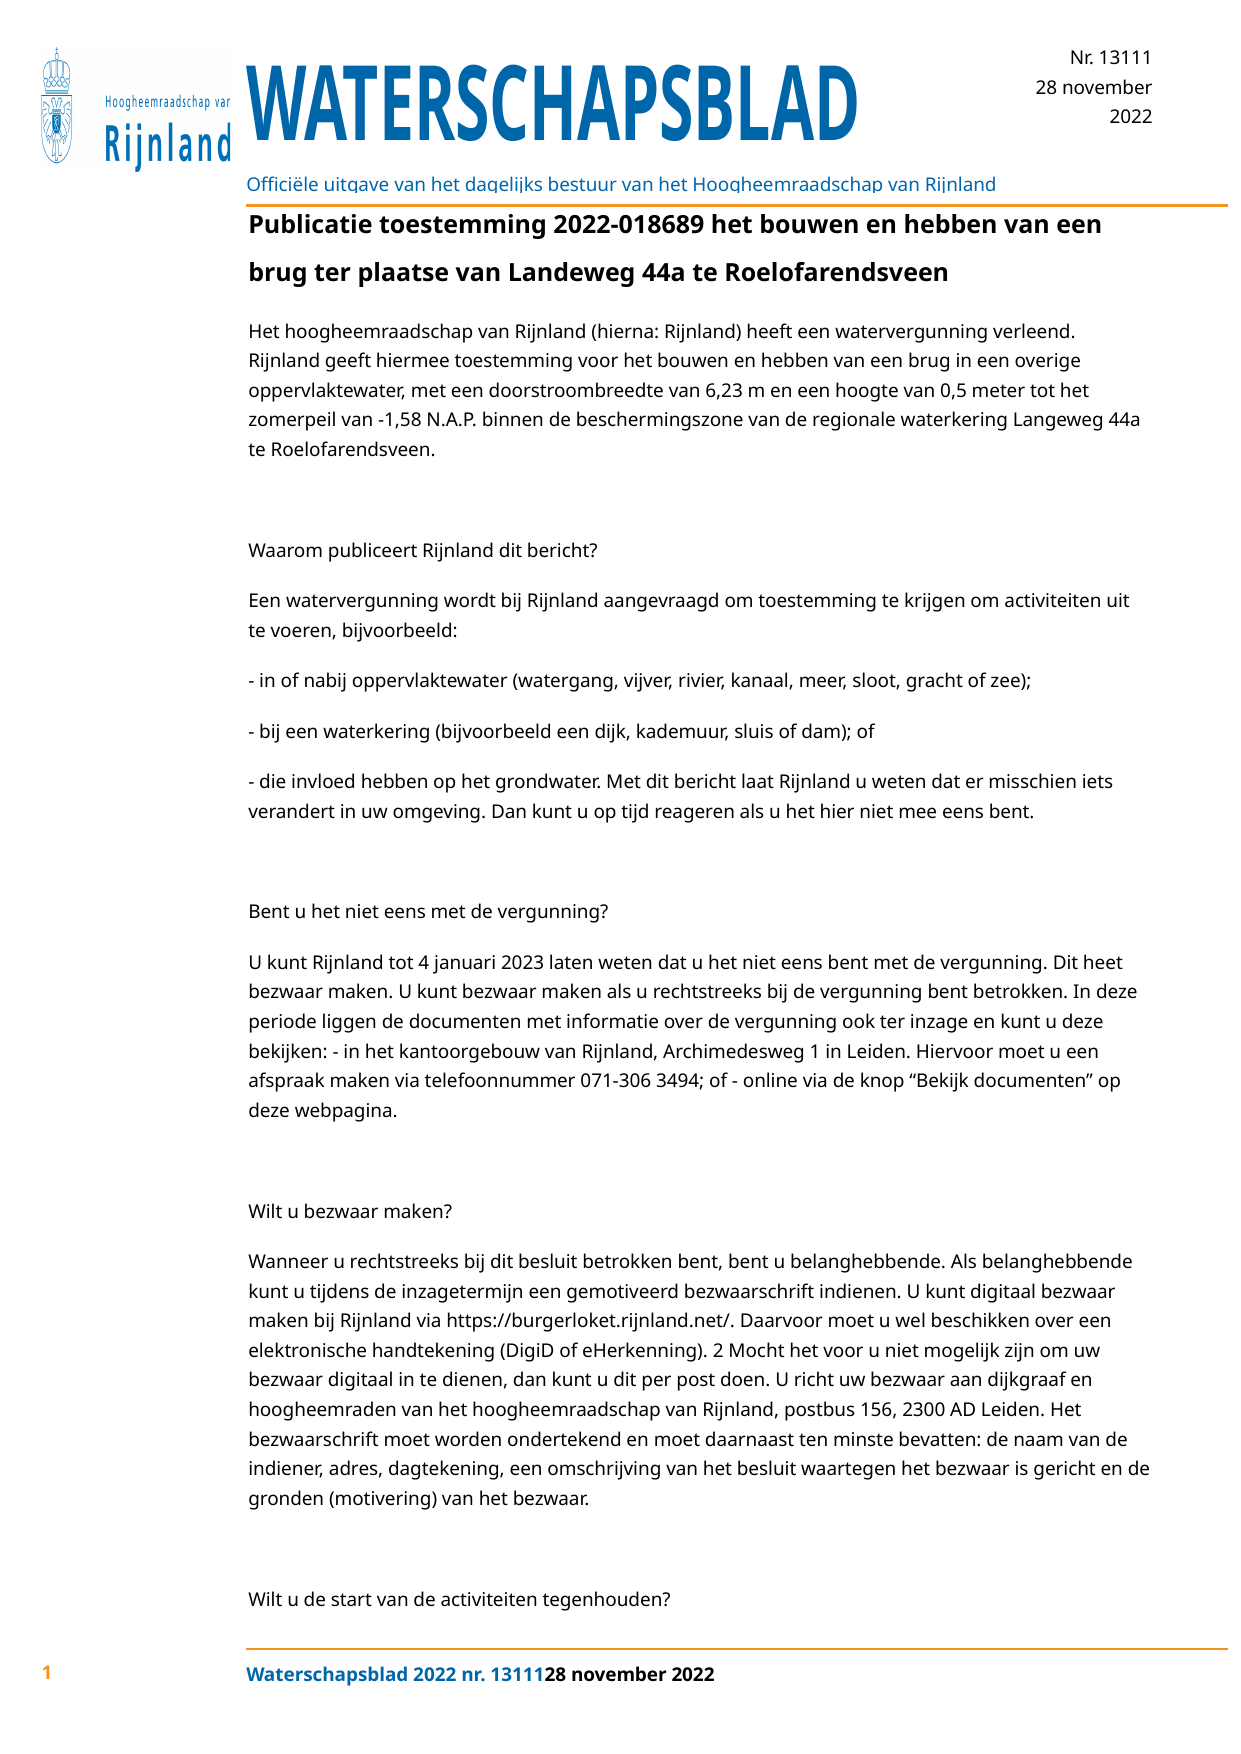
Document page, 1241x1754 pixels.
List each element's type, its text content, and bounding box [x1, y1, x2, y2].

text - in of nabij oppervlaktewater (watergang, vijver, rivier, kanaal, meer, sloot, gracht of zee); [248, 667, 1152, 693]
text - bij een waterkering (bijvoorbeeld een dijk, kademuur, sluis of dam); of [248, 718, 1152, 744]
text Het hoogheemraadschap van Rijnland (hierna: Rijnland) heeft een watervergunning verleend. Rijnland geeft hiermee toestemming voor het bouwen en hebben van een brug in een overige oppervlaktewater, met een doorstroombreedte van 6,23 m en een hoogte van 0,5 meter tot het zomerpeil van -1,58 N.A.P. binnen de beschermingszone van de regionale waterkering Langeweg 44a te Roelofarendsveen. [248, 318, 1152, 462]
text Bent u het niet eens met de vergunning? [248, 899, 1152, 924]
text Waarom publiceert Rijnland dit bericht? [248, 537, 1152, 563]
text Een watervergunning wordt bij Rijnland aangevraagd om toestemming te krijgen om activiteiten uit te voeren, bijvoorbeeld: [248, 587, 1152, 643]
text - die invloed hebben op het grondwater. Met dit bericht laat Rijnland u weten dat er misschien iets verandert in uw omgeving. Dan kunt u op tijd reageren als u het hier niet mee eens bent. [248, 768, 1152, 824]
text Publicatie toestemming 2022-018689 het bouwen en hebben van een brug ter plaatse van Landeweg 44a te Roelofarendsveen [248, 207, 1152, 288]
picture [41, 47, 231, 172]
text Wilt u de start van de activiteiten tegenhouden? [248, 1586, 1152, 1612]
text U kunt Rijnland tot 4 januari 2023 laten weten dat u het niet eens bent met de vergunning. Dit heet bezwaar maken. U kunt bezwaar maken als u rechtstreeks bij de vergunning bent betrokken. In deze periode liggen de documenten met informatie over de vergunning ook ter inzage en kunt u deze bekijken: - in het kantoorgebouw van Rijnland, Archimedesweg 1 in Leiden. Hiervoor moet u een afspraak maken via telefoonnummer 071-306 3494; of - online via de knop “Bekijk documenten” op deze webpagina. [248, 949, 1152, 1123]
text Wanneer u rechtstreeks bij dit besluit betrokken bent, bent u belanghebbende. Als belanghebbende kunt u tijdens de inzagetermijn een gemotiveerd bezwaarschrift indienen. U kunt digitaal bezwaar maken bij Rijnland via https://burgerloket.rijnland.net/. Daarvoor moet u wel beschikken over een elektronische handtekening (DigiD of eHerkenning). 2 Mocht het voor u niet mogelijk zijn om uw bezwaar digitaal in te dienen, dan kunt u dit per post doen. U richt uw bezwaar aan dijkgraaf en hoogheemraden van het hoogheemraadschap van Rijnland, postbus 156, 2300 AD Leiden. Het bezwaarschrift moet worden ondertekend en moet daarnaast ten minste bevatten: de naam van de indiener, adres, dagtekening, een omschrijving van het besluit waartegen het bezwaar is gericht en de gronden (motivering) van het bezwaar. [248, 1248, 1152, 1511]
text Wilt u bezwaar maken? [248, 1198, 1152, 1224]
